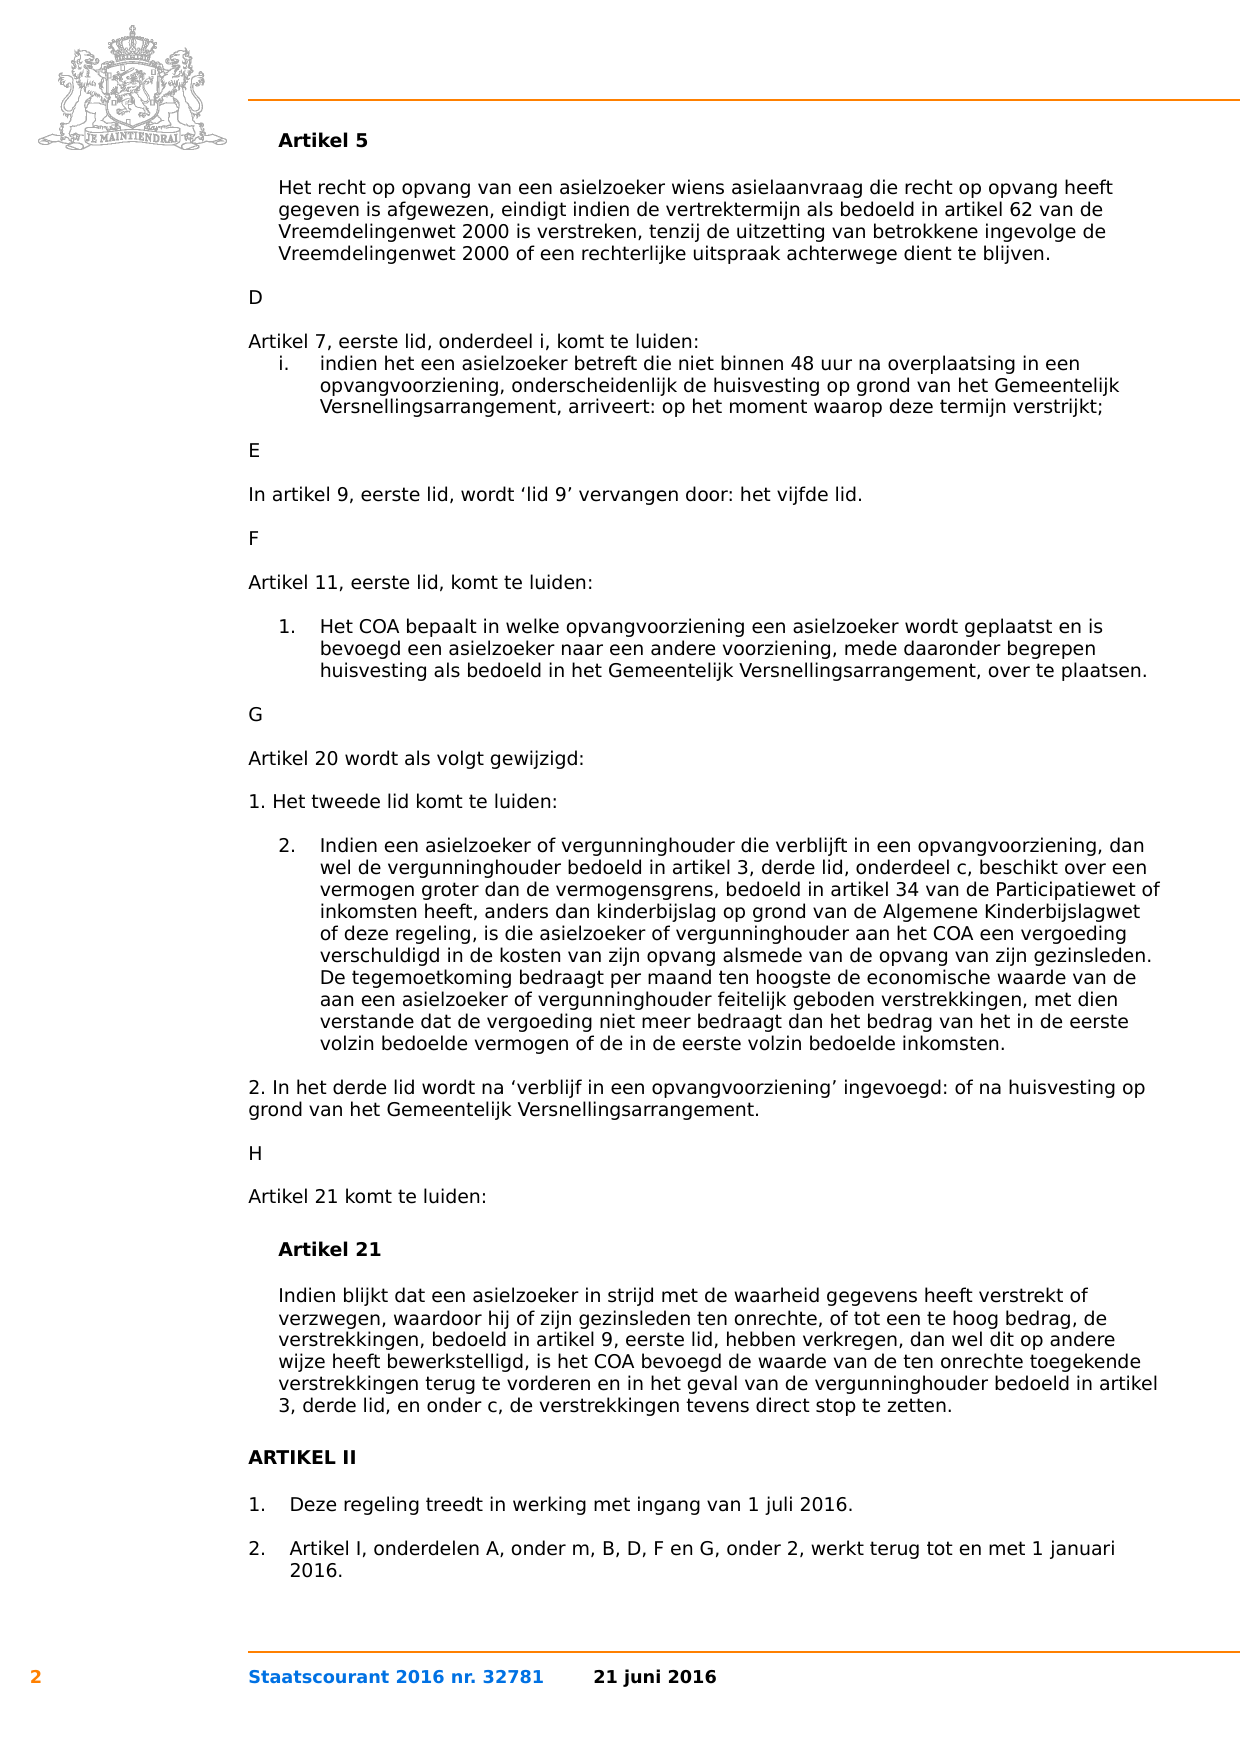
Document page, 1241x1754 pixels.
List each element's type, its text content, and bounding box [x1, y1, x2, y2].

text Artikel 21 komt te luiden: [248, 1186, 1163, 1208]
subtitle Artikel 21 [278, 1238, 1163, 1260]
text Artikel 7, eerste lid, onderdeel i, komt te luiden: [248, 331, 1163, 352]
text 1. Deze regeling treedt in werking met ingang van 1 juli 2016. [248, 1494, 1163, 1516]
text Het recht op opvang van een asielzoeker wiens asielaanvraag die recht op opvang heeft gegeven is afgewezen, eindigt indien de vertrektermijn als bedoeld in artikel 62 van de Vreemdelingenwet 2000 is verstreken, tenzij de uitzetting van betrokkene ingevolge de Vreemdelingenwet 2000 of een rechterlijke uitspraak achterwege dient te blijven. [278, 177, 1163, 265]
text 2. Indien een asielzoeker of vergunninghouder die verblijft in een opvangvoorziening, dan wel de vergunninghouder bedoeld in artikel 3, derde lid, onderdeel c, beschikt over een vermogen groter dan de vermogensgrens, bedoeld in artikel 34 van de Participatiewet of inkomsten heeft, anders dan kinderbijslag op grond van de Algemene Kinderbijslagwet of deze regeling, is die asielzoeker of vergunninghouder aan het COA een vergoeding verschuldigd in de kosten van zijn opvang alsmede van de opvang van zijn gezinsleden. De tegemoetkoming bedraagt per maand ten hoogste de economische waarde van de aan een asielzoeker of vergunninghouder feitelijk geboden verstrekkingen, met dien verstande dat de vergoeding niet meer bedraagt dan het bedrag van het in de eerste volzin bedoelde vermogen of de in de eerste volzin bedoelde inkomsten. [278, 835, 1163, 1055]
text F [248, 528, 1163, 550]
text Artikel 11, eerste lid, komt te luiden: [248, 572, 1163, 594]
text 2. In het derde lid wordt na ‘verblijf in een opvangvoorziening’ ingevoegd: of na huisvesting op grond van het Gemeentelijk Versnellingsarrangement. [248, 1077, 1163, 1121]
text Artikel 20 wordt als volgt gewijzigd: [248, 747, 1163, 769]
text E [248, 440, 1163, 462]
subtitle ARTIKEL II [248, 1447, 1163, 1469]
subtitle Artikel 5 [278, 130, 1163, 152]
text i. indien het een asielzoeker betreft die niet binnen 48 uur na overplaatsing in een opvangvoorziening, onderscheidenlijk de huisvesting op grond van het Gemeentelijk Versnellingsarrangement, arriveert: op het moment waarop deze termijn verstrijkt; [278, 352, 1163, 418]
picture [38, 25, 227, 150]
text 2. Artikel I, onderdelen A, onder m, B, D, F en G, onder 2, werkt terug tot en met 1 januari 2016. [248, 1538, 1163, 1582]
text 1. Het tweede lid komt te luiden: [248, 791, 1163, 813]
text 1. Het COA bepaalt in welke opvangvoorziening een asielzoeker wordt geplaatst en is bevoegd een asielzoeker naar een andere voorziening, mede daaronder begrepen huisvesting als bedoeld in het Gemeentelijk Versnellingsarrangement, over te plaatsen. [278, 616, 1163, 682]
text D [248, 287, 1163, 309]
text H [248, 1143, 1163, 1164]
text G [248, 703, 1163, 726]
text Indien blijkt dat een asielzoeker in strijd met de waarheid gegevens heeft verstrekt of verzwegen, waardoor hij of zijn gezinsleden ten onrechte, of tot een te hoog bedrag, de verstrekkingen, bedoeld in artikel 9, eerste lid, hebben verkregen, dan wel dit op andere wijze heeft bewerkstelligd, is het COA bevoegd de waarde van de ten onrechte toegekende verstrekkingen terug te vorderen en in het geval van de vergunninghouder bedoeld in artikel 3, derde lid, en onder c, de verstrekkingen tevens direct stop te zetten. [278, 1285, 1163, 1417]
text In artikel 9, eerste lid, wordt ‘lid 9’ vervangen door: het vijfde lid. [248, 484, 1163, 506]
